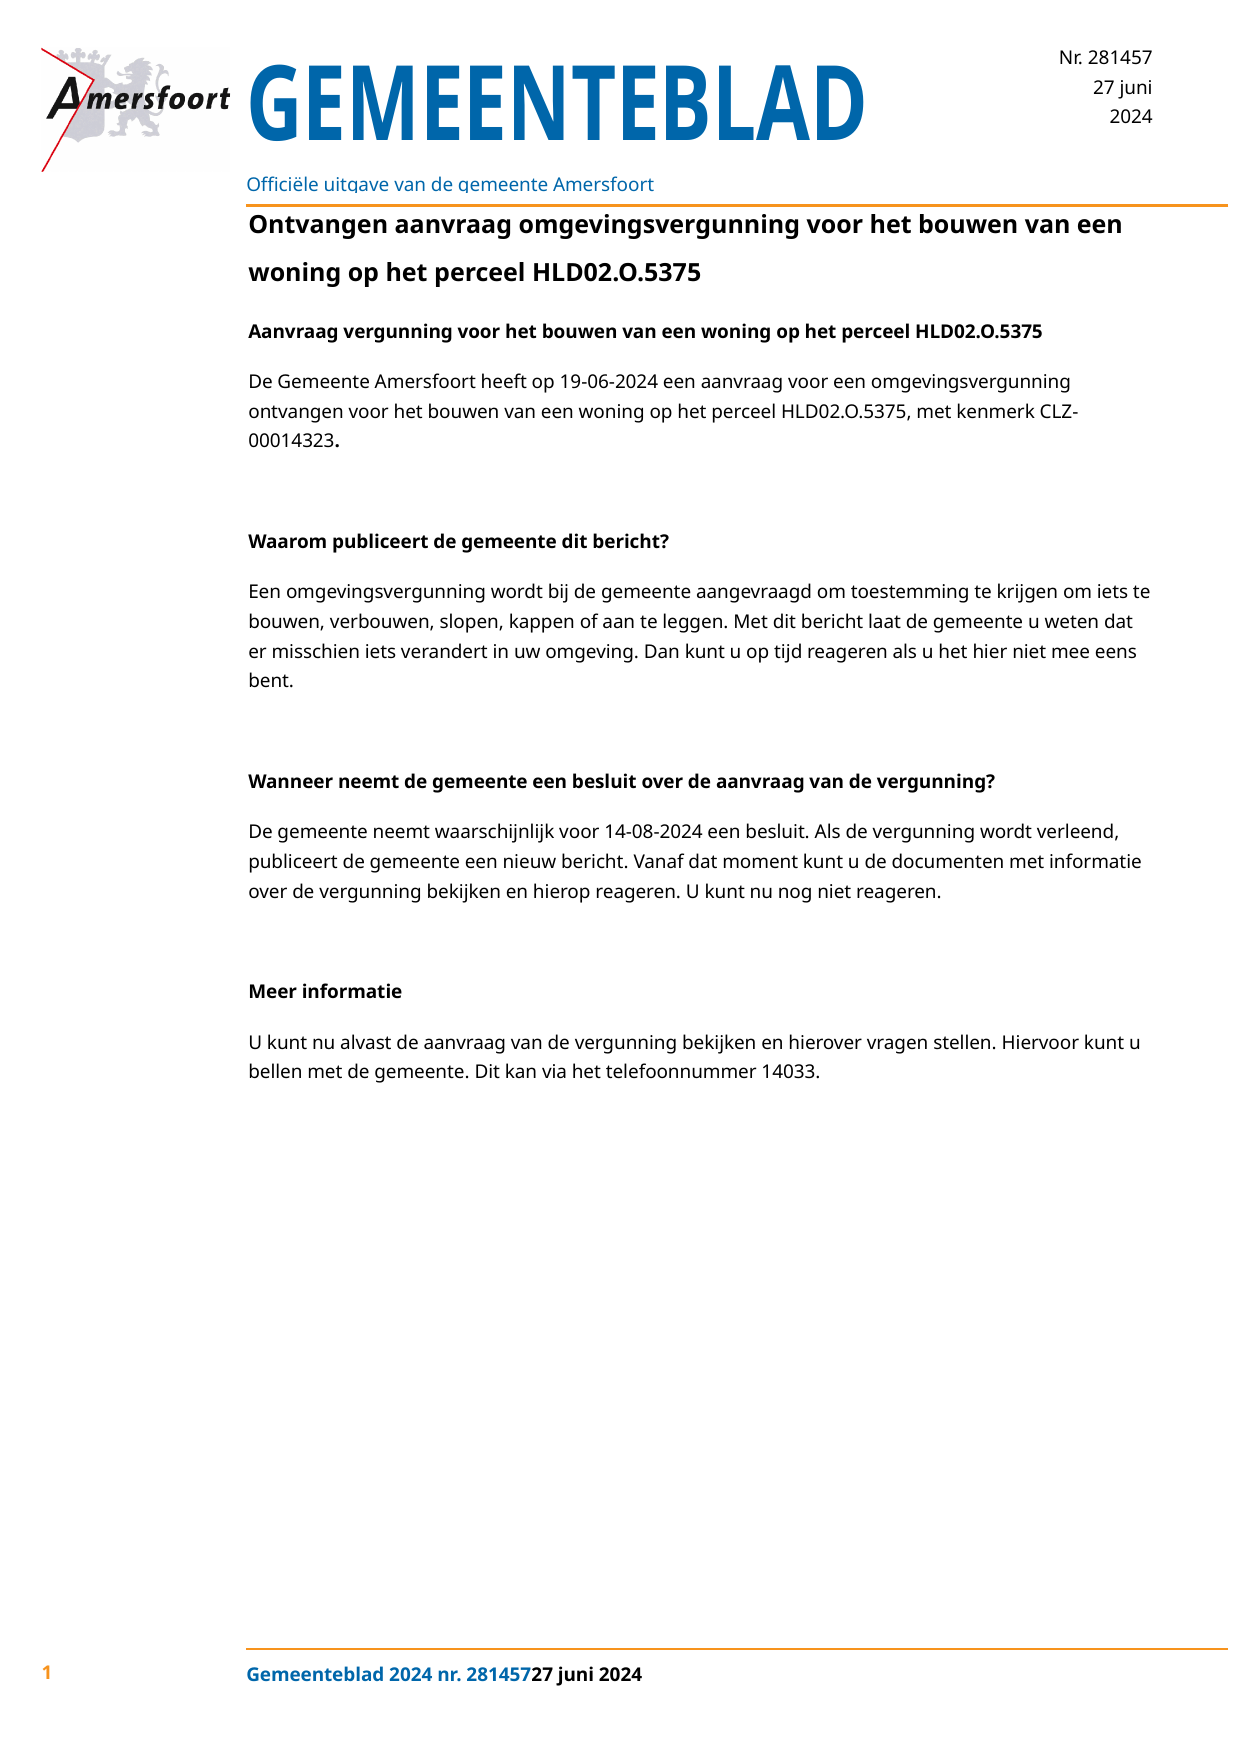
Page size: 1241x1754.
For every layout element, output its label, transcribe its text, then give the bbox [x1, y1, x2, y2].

text Ontvangen aanvraag omgevingsvergunning voor het bouwen van een woning op het perceel HLD02.O.5375 [248, 207, 1152, 288]
text De gemeente neemt waarschijnlijk voor 14-08-2024 een besluit. Als de vergunning wordt verleend, publiceert de gemeente een nieuw bericht. Vanaf dat moment kunt u de documenten met informatie over de vergunning bekijken en hierop reageren. U kunt nu nog niet reageren. [248, 819, 1152, 904]
text Waarom publiceert de gemeente dit bericht? [248, 528, 1152, 554]
text U kunt nu alvast de aanvraag van de vergunning bekijken en hierover vragen stellen. Hiervoor kunt u bellen met de gemeente. Dit kan via het telefoonnummer 14033. [248, 1029, 1152, 1084]
text Aanvraag vergunning voor het bouwen van een woning op het perceel HLD02.O.5375 [248, 318, 1152, 344]
text Meer informatie [248, 979, 1152, 1004]
text De Gemeente Amersfoort heeft op 19-06-2024 een aanvraag voor een omgevingsvergunning ontvangen voor het bouwen van een woning op het perceel HLD02.O.5375, met kenmerk CLZ-00014323. [248, 368, 1152, 453]
text Een omgevingsvergunning wordt bij de gemeente aangevraagd om toestemming te krijgen om iets te bouwen, verbouwen, slopen, kappen of aan te leggen. Met dit bericht laat de gemeente u weten dat er misschien iets verandert in uw omgeving. Dan kunt u op tijd reageren als u het hier niet mee eens bent. [248, 579, 1152, 693]
text Wanneer neemt de gemeente een besluit over de aanvraag van de vergunning? [248, 768, 1152, 794]
picture [41, 47, 231, 172]
